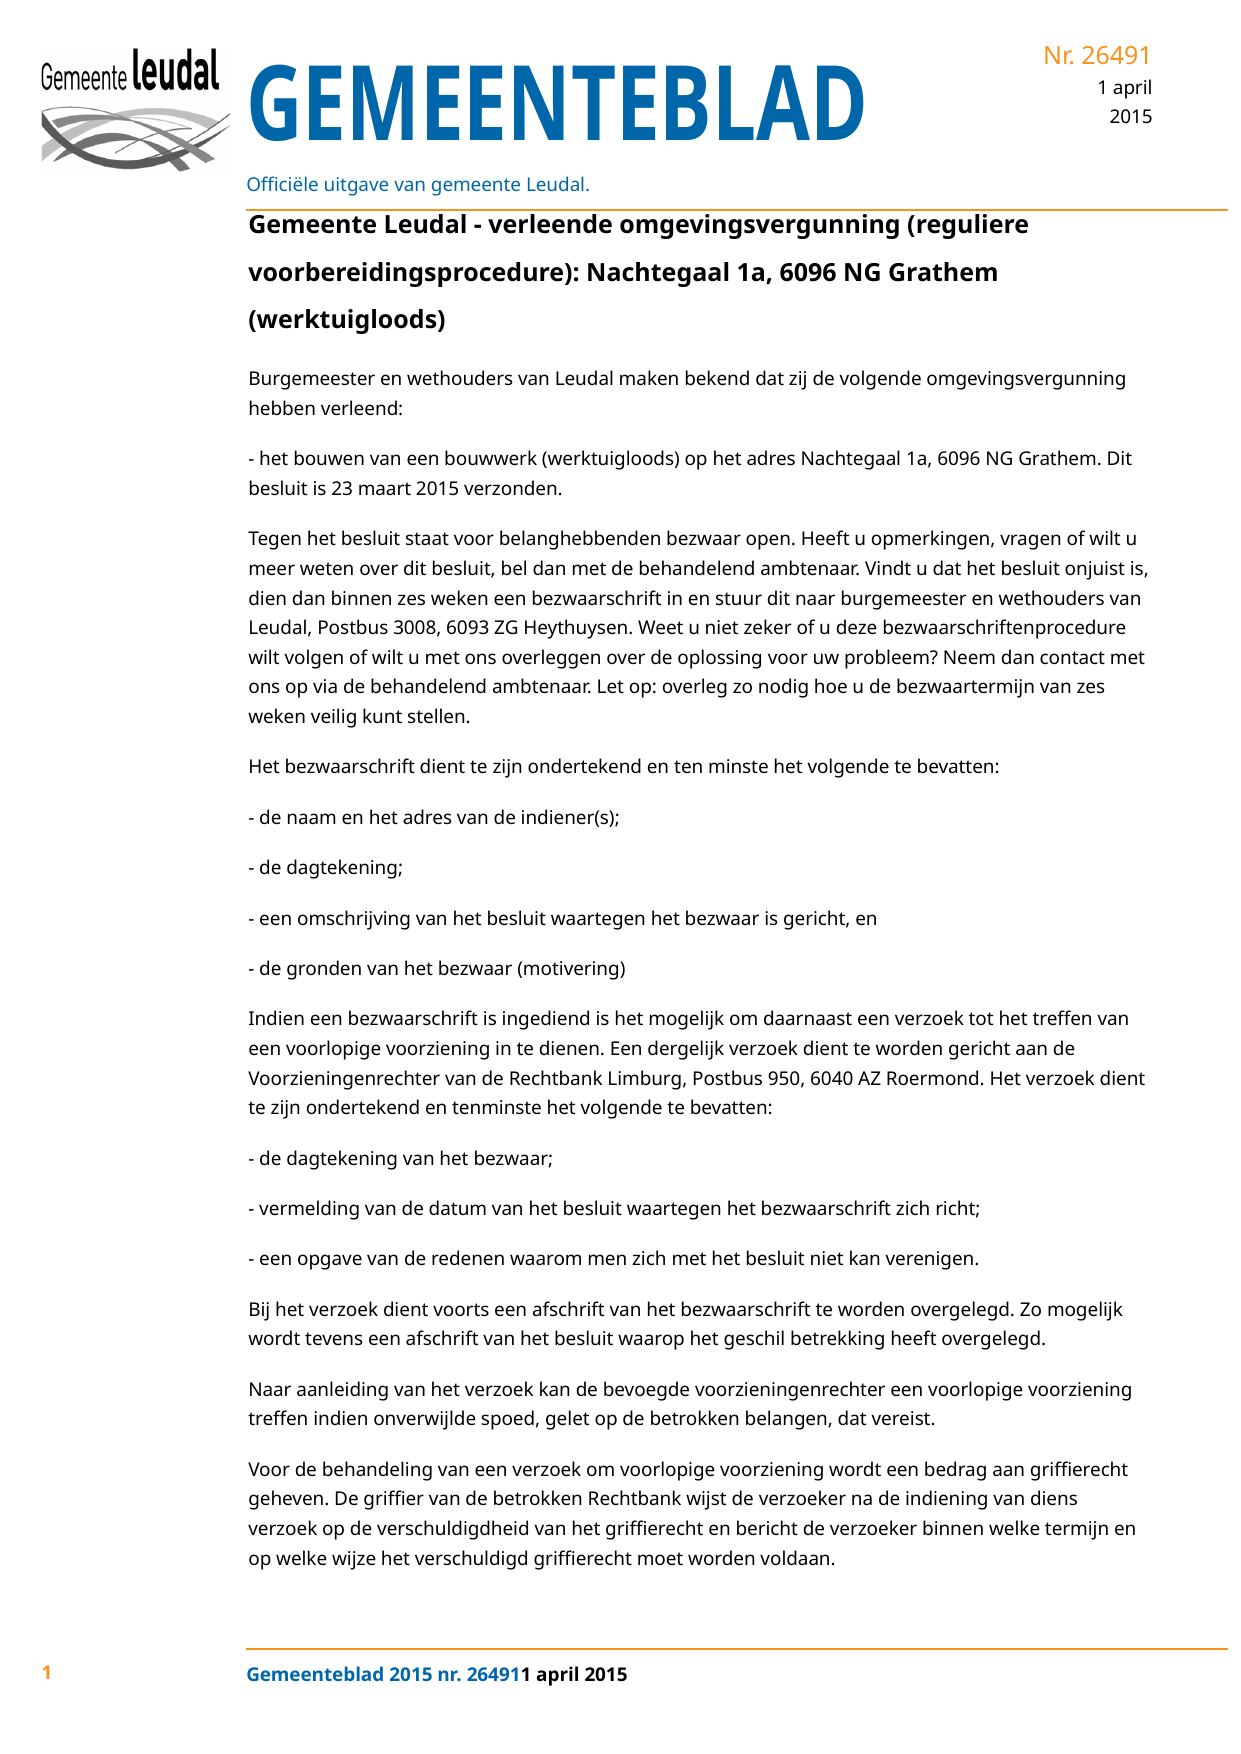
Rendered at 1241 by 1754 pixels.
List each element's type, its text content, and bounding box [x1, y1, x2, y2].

text Burgemeester en wethouders van Leudal maken bekend dat zij de volgende omgevingsvergunning hebben verleend: [248, 366, 1152, 421]
text - de dagtekening; [248, 854, 1152, 880]
text - de naam en het adres van de indiener(s); [248, 804, 1152, 829]
text Bij het verzoek dient voorts een afschrift van het bezwaarschrift te worden overgelegd. Zo mogelijk wordt tevens een afschrift van het besluit waarop het geschil betrekking heeft overgelegd. [248, 1296, 1152, 1351]
text Voor de behandeling van een verzoek om voorlopige voorziening wordt een bedrag aan griffierecht geheven. De griffier van de betrokken Rechtbank wijst de verzoeker na de indiening van diens verzoek op de verschuldigdheid van het griffierecht en bericht de verzoeker binnen welke termijn en op welke wijze het verschuldigd griffierecht moet worden voldaan. [248, 1456, 1152, 1570]
text - een opgave van de redenen waarom men zich met het besluit niet kan verenigen. [248, 1246, 1152, 1271]
text - een omschrijving van het besluit waartegen het bezwaar is gericht, en [248, 905, 1152, 930]
text - de dagtekening van het bezwaar; [248, 1145, 1152, 1170]
text Naar aanleiding van het verzoek kan de bevoegde voorzieningenrechter een voorlopige voorziening treffen indien onverwijlde spoed, gelet op de betrokken belangen, dat vereist. [248, 1376, 1152, 1431]
text - de gronden van het bezwaar (motivering) [248, 955, 1152, 981]
picture [41, 47, 231, 172]
text Tegen het besluit staat voor belanghebbenden bezwaar open. Heeft u opmerkingen, vragen of wilt u meer weten over dit besluit, bel dan met de behandelend ambtenaar. Vindt u dat het besluit onjuist is, dien dan binnen zes weken een bezwaarschrift in en stuur dit naar burgemeester en wethouders van Leudal, Postbus 3008, 6093 ZG Heythuysen. Weet u niet zeker of u deze bezwaarschriftenprocedure wilt volgen of wilt u met ons overleggen over de oplossing voor uw probleem? Neem dan contact met ons op via de behandelend ambtenaar. Let op: overleg zo nodig hoe u de bezwaartermijn van zes weken veilig kunt stellen. [248, 526, 1152, 729]
text Het bezwaarschrift dient te zijn ondertekend en ten minste het volgende te bevatten: [248, 753, 1152, 779]
text - het bouwen van een bouwwerk (werktuigloods) op het adres Nachtegaal 1a, 6096 NG Grathem. Dit besluit is 23 maart 2015 verzonden. [248, 446, 1152, 501]
text Indien een bezwaarschrift is ingediend is het mogelijk om daarnaast een verzoek tot het treffen van een voorlopige voorziening in te dienen. Een dergelijk verzoek dient te worden gericht aan de Voorzieningenrechter van de Rechtbank Limburg, Postbus 950, 6040 AZ Roermond. Het verzoek dient te zijn ondertekend en tenminste het volgende te bevatten: [248, 1006, 1152, 1120]
text Gemeente Leudal - verleende omgevingsvergunning (reguliere voorbereidingsprocedure): Nachtegaal 1a, 6096 NG Grathem (werktuigloods) [248, 211, 1152, 336]
text - vermelding van de datum van het besluit waartegen het bezwaarschrift zich richt; [248, 1195, 1152, 1221]
